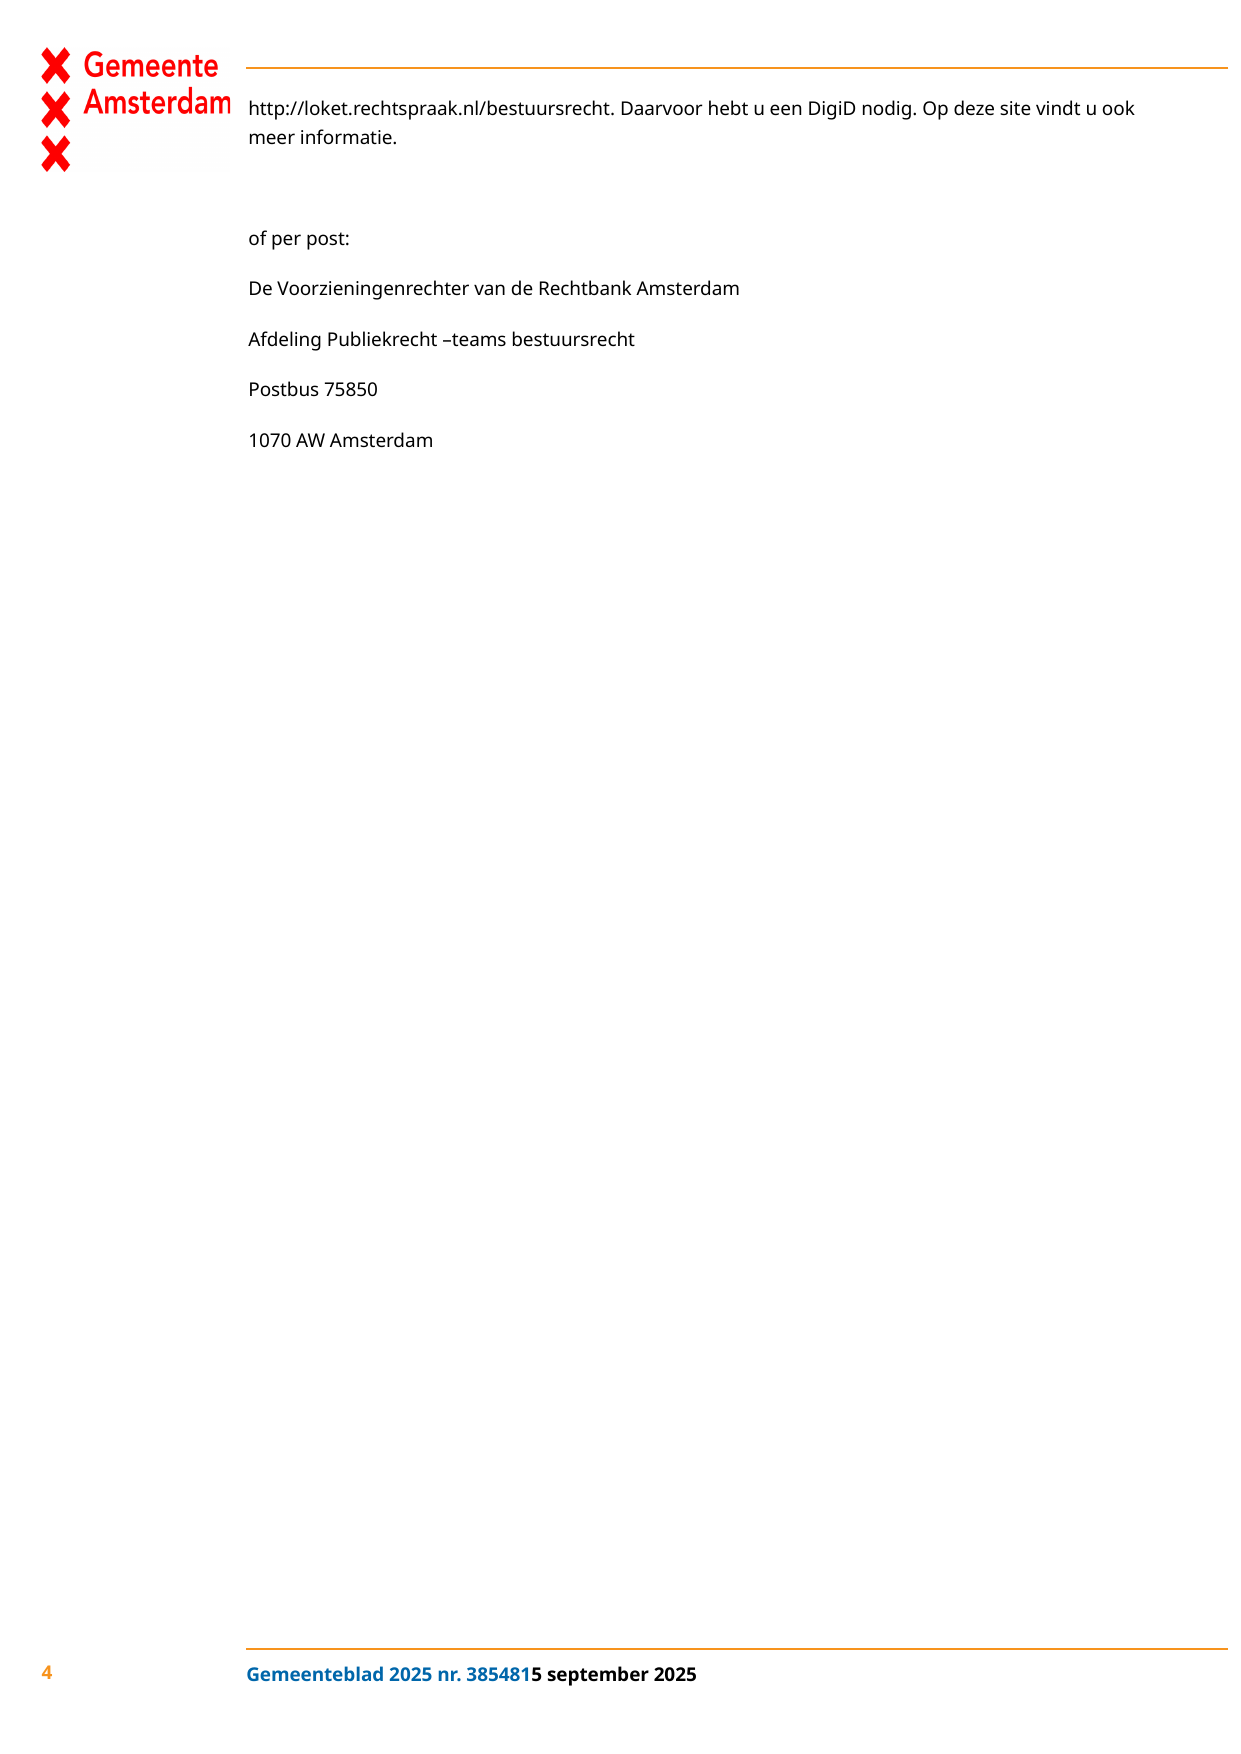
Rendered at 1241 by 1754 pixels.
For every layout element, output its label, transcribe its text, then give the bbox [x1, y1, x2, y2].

text Postbus 75850 [248, 376, 1152, 402]
text Afdeling Publiekrecht –teams bestuursrecht [248, 326, 1152, 352]
text De Voorzieningenrechter van de Rechtbank Amsterdam [248, 276, 1152, 301]
text of per post: [248, 225, 1152, 251]
text 1070 AW Amsterdam [248, 427, 1152, 453]
text http://loket.rechtspraak.nl/bestuursrecht. Daarvoor hebt u een DigiD nodig. Op deze site vindt u ook meer informatie. [248, 95, 1152, 150]
picture [41, 47, 231, 172]
